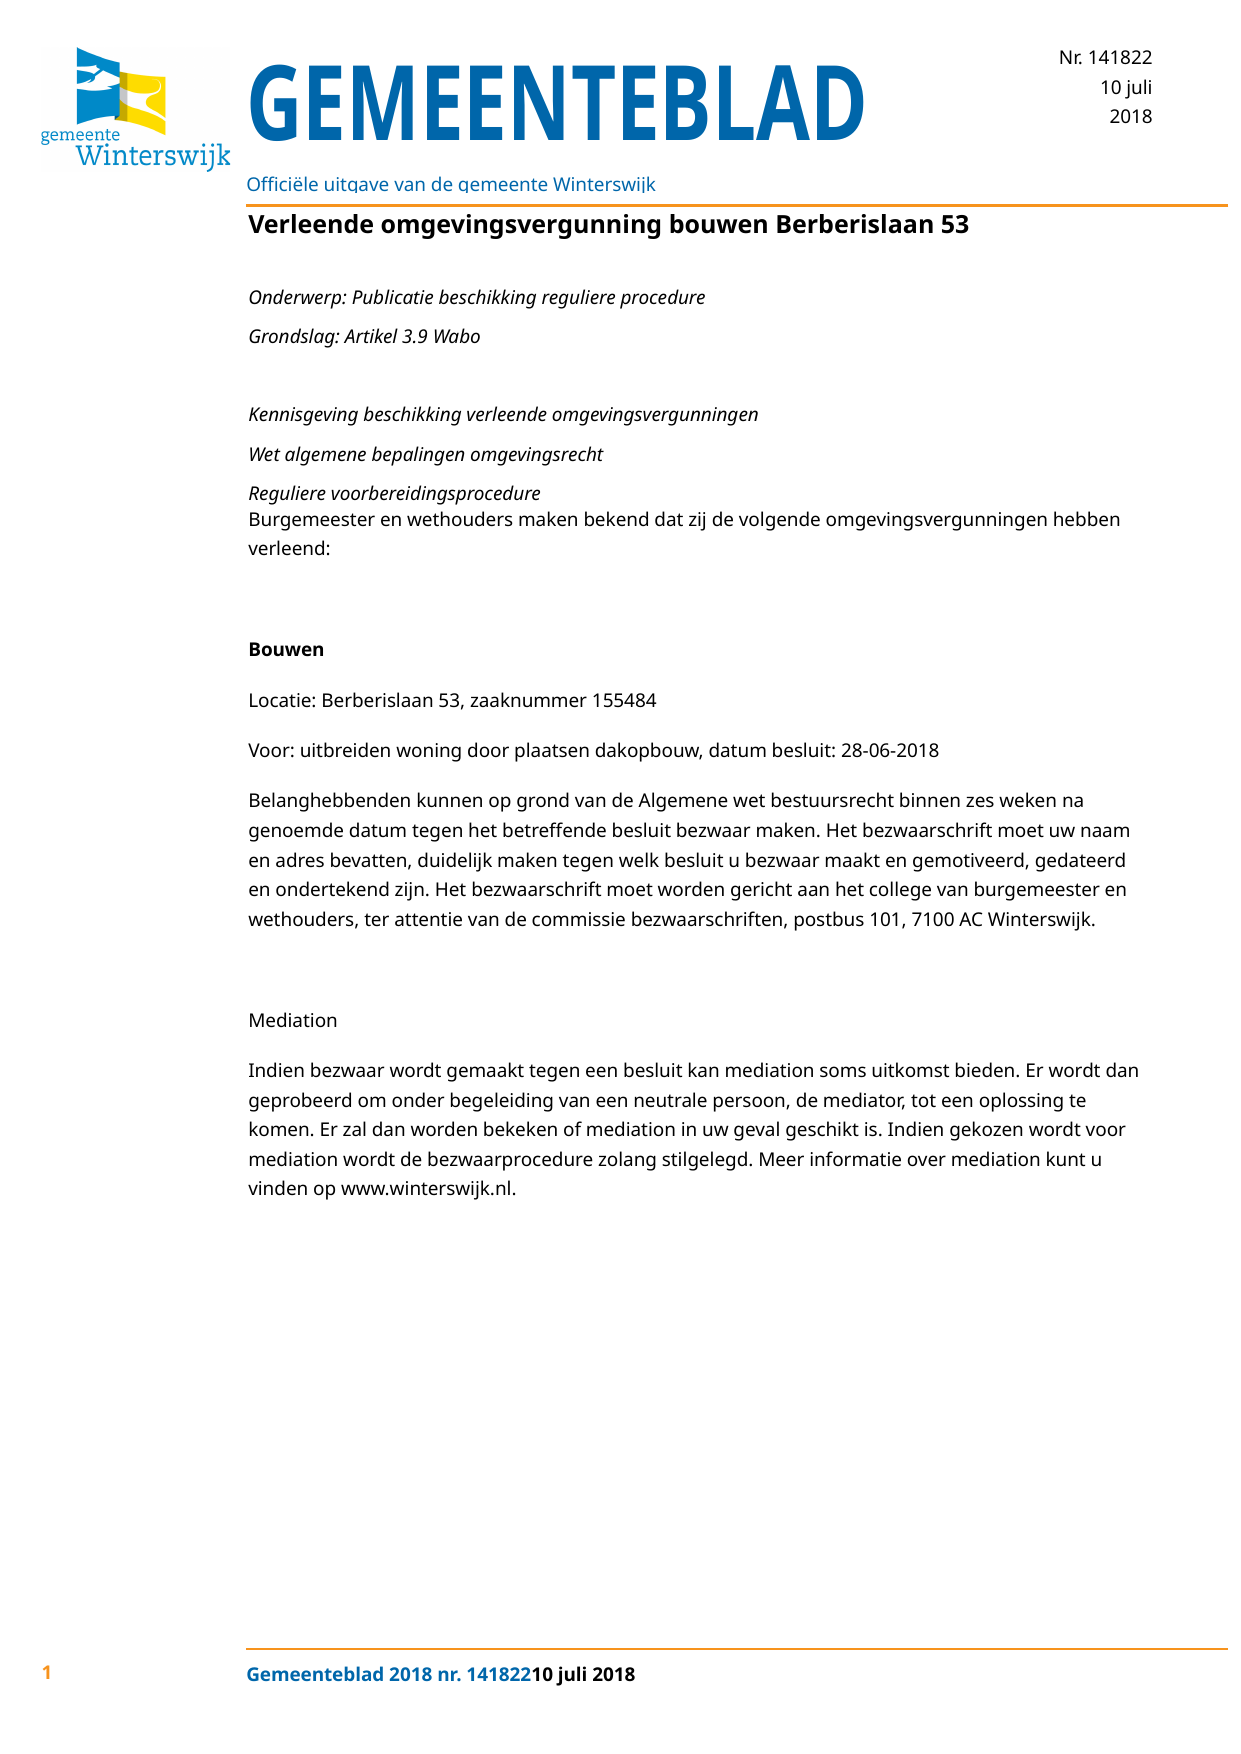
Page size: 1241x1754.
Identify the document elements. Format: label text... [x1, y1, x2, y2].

text Grondslag: Artikel 3.9 Wabo [248, 323, 1152, 349]
text Kennisgeving beschikking verleende omgevingsvergunningen [248, 402, 1152, 427]
text Belanghebbenden kunnen op grond van de Algemene wet bestuursrecht binnen zes weken na genoemde datum tegen het betreffende besluit bezwaar maken. Het bezwaarschrift moet uw naam en adres bevatten, duidelijk maken tegen welk besluit u bezwaar maakt en gemotiveerd, gedateerd en ondertekend zijn. Het bezwaarschrift moet worden gericht aan het college van burgemeester en wethouders, ter attentie van de commissie bezwaarschriften, postbus 101, 7100 AC Winterswijk. [248, 788, 1152, 932]
picture [41, 47, 231, 172]
text Mediation [248, 1007, 1152, 1032]
text Onderwerp: Publicatie beschikking reguliere procedure [248, 284, 1152, 309]
text Reguliere voorbereidingsprocedure [248, 480, 1152, 506]
text Locatie: Berberislaan 53, zaaknummer 155484 [248, 687, 1152, 712]
text Verleende omgevingsvergunning bouwen Berberislaan 53 [248, 207, 1152, 241]
text Wet algemene bepalingen omgevingsrecht [248, 441, 1152, 467]
text Bouwen [248, 636, 1152, 662]
picture [225, 153, 231, 162]
text Indien bezwaar wordt gemaakt tegen een besluit kan mediation soms uitkomst bieden. Er wordt dan geprobeerd om onder begeleiding van een neutrale persoon, de mediator, tot een oplossing te komen. Er zal dan worden bekeken of mediation in uw geval geschikt is. Indien gekozen wordt voor mediation wordt de bezwaarprocedure zolang stilgelegd. Meer informatie over mediation kunt u vinden op www.winterswijk.nl. [248, 1057, 1152, 1201]
text Burgemeester en wethouders maken bekend dat zij de volgende omgevingsvergunningen hebben verleend: [248, 506, 1152, 561]
text Voor: uitbreiden woning door plaatsen dakopbouw, datum besluit: 28-06-2018 [248, 737, 1152, 763]
